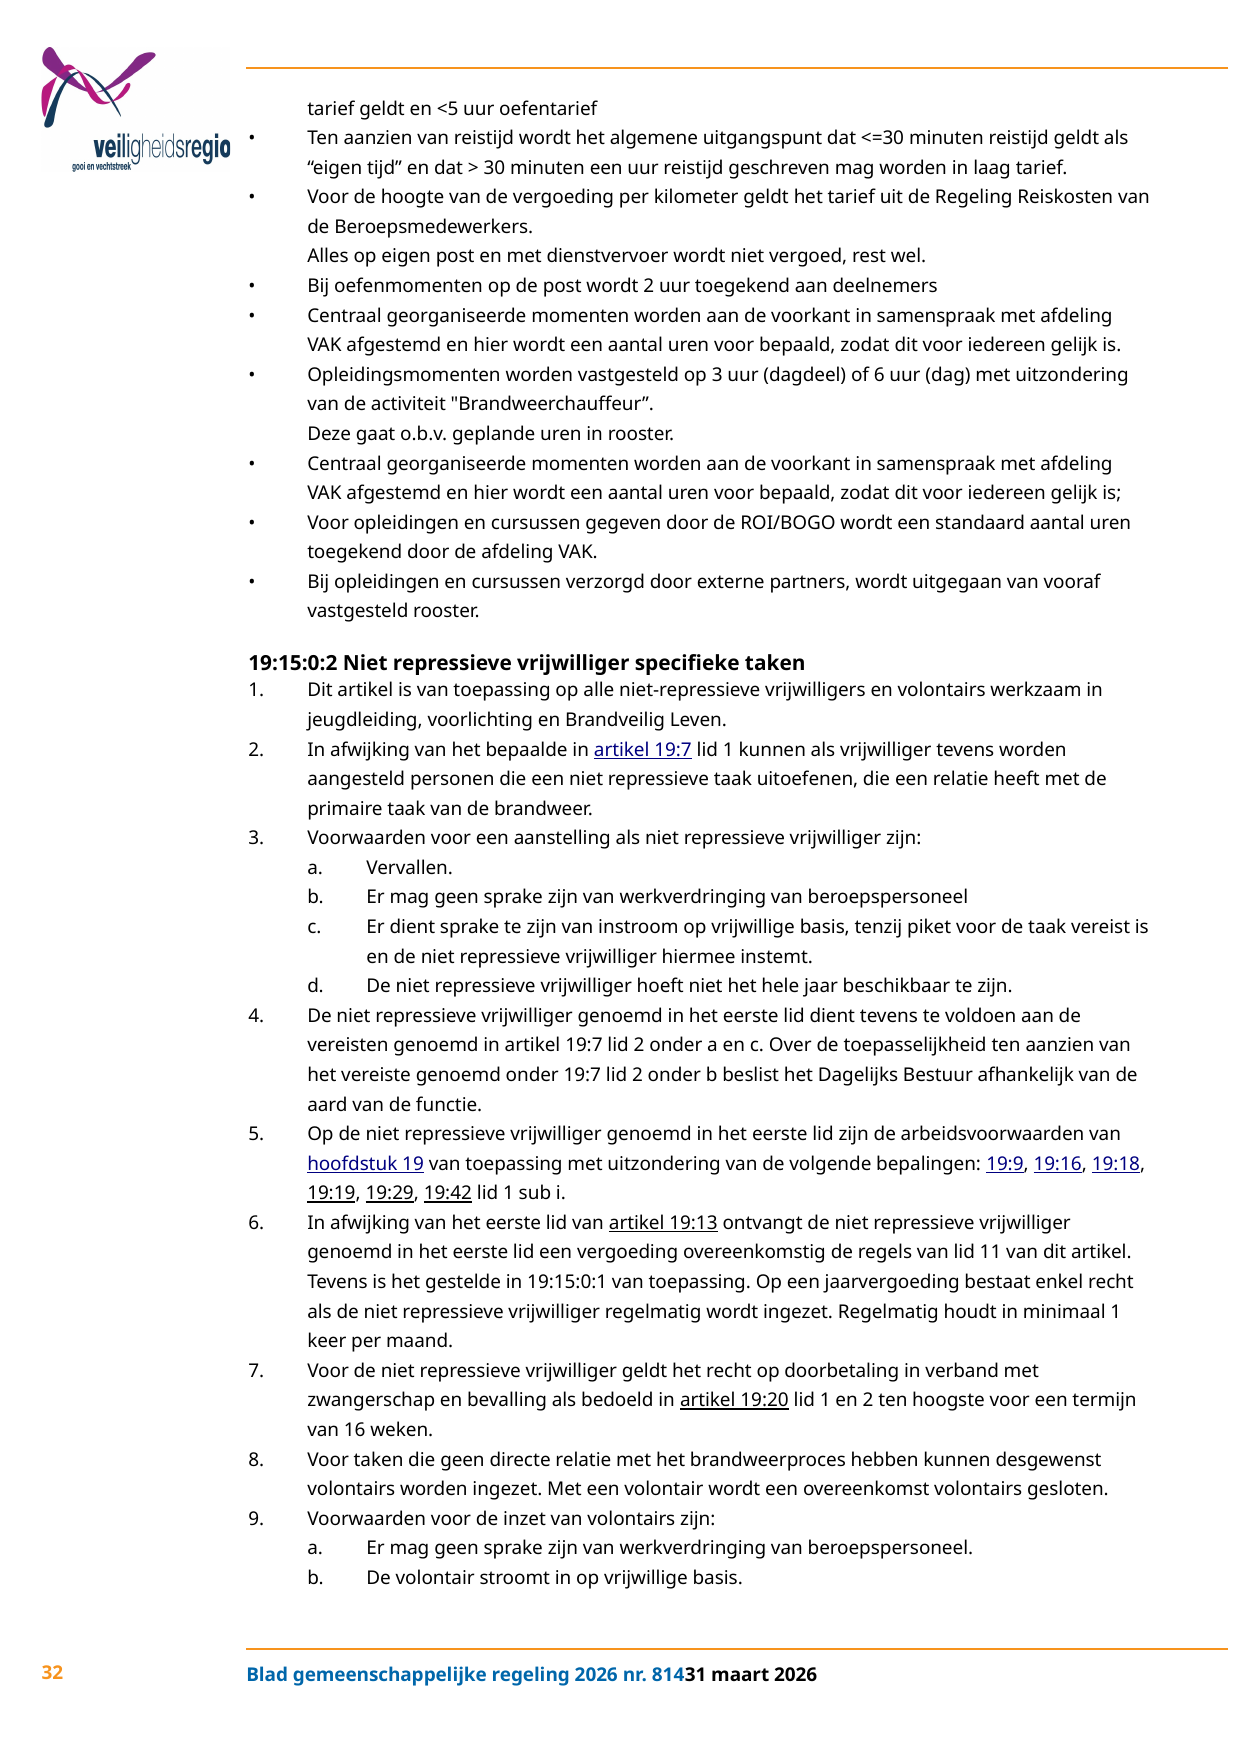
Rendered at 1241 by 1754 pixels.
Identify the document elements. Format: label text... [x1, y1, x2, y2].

list Voor de niet repressieve vrijwilliger geldt het recht op doorbetaling in verband met zwangerschap en bevalling als bedoeld in artikel 19:20 lid 1 en 2 ten hoogste voor een termijn van 16 weken. [248, 1357, 1152, 1442]
list De volontair stroomt in op vrijwillige basis. [307, 1564, 1152, 1590]
list Er mag geen sprake zijn van werkverdringing van beroepspersoneel. [307, 1534, 1152, 1560]
list De niet repressieve vrijwilliger hoeft niet het hele jaar beschikbaar te zijn. [307, 972, 1152, 998]
list Bij oefenmomenten op de post wordt 2 uur toegekend aan deelnemers [248, 272, 1152, 298]
list In afwijking van het eerste lid van artikel 19:13 ontvangt de niet repressieve vrijwilliger genoemd in het eerste lid een vergoeding overeenkomstig de regels van lid 11 van dit artikel. Tevens is het gestelde in 19:15:0:1 van toepassing. Op een jaarvergoeding bestaat enkel recht als de niet repressieve vrijwilliger regelmatig wordt ingezet. Regelmatig houdt in minimaal 1 keer per maand. [248, 1209, 1152, 1353]
list Er dient sprake te zijn van instroom op vrijwillige basis, tenzij piket voor de taak vereist is en de niet repressieve vrijwilliger hiermee instemt. [307, 913, 1152, 968]
list tarief geldt en <5 uur oefentarief [248, 95, 1152, 121]
list De niet repressieve vrijwilliger genoemd in het eerste lid dient tevens te voldoen aan de vereisten genoemd in artikel 19:7 lid 2 onder a en c. Over de toepasselijkheid ten aanzien van het vereiste genoemd onder 19:7 lid 2 onder b beslist het Dagelijks Bestuur afhankelijk van de aard van de functie. [248, 1002, 1152, 1116]
list Voorwaarden voor een aanstelling als niet repressieve vrijwilliger zijn: [248, 824, 1152, 850]
list Ten aanzien van reistijd wordt het algemene uitgangspunt dat <=30 minuten reistijd geldt als “eigen tijd” en dat > 30 minuten een uur reistijd geschreven mag worden in laag tarief. [248, 124, 1152, 180]
list Voor opleidingen en cursussen gegeven door de ROI/BOGO wordt een standaard aantal uren toegekend door de afdeling VAK. [248, 509, 1152, 564]
list Alles op eigen post en met dienstvervoer wordt niet vergoed, rest wel. [248, 243, 1152, 268]
list Er mag geen sprake zijn van werkverdringing van beroepspersoneel [307, 884, 1152, 909]
list Vervallen. [307, 854, 1152, 880]
list Op de niet repressieve vrijwilliger genoemd in het eerste lid zijn de arbeidsvoorwaarden van hoofdstuk 19 van toepassing met uitzondering van de volgende bepalingen: 19:9, 19:16, 19:18, 19:19, 19:29, 19:42 lid 1 sub i. [248, 1120, 1152, 1205]
list Opleidingsmomenten worden vastgesteld op 3 uur (dagdeel) of 6 uur (dag) met uitzondering van de activiteit "Brandweerchauffeur”. [248, 361, 1152, 416]
list Voorwaarden voor de inzet van volontairs zijn: [248, 1505, 1152, 1531]
list Voor taken die geen directe relatie met het brandweerproces hebben kunnen desgewenst volontairs worden ingezet. Met een volontair wordt een overeenkomst volontairs gesloten. [248, 1446, 1152, 1501]
list Centraal georganiseerde momenten worden aan de voorkant in samenspraak met afdeling VAK afgestemd en hier wordt een aantal uren voor bepaald, zodat dit voor iedereen gelijk is; [248, 450, 1152, 505]
list In afwijking van het bepaalde in artikel 19:7 lid 1 kunnen als vrijwilliger tevens worden aangesteld personen die een niet repressieve taak uitoefenen, die een relatie heeft met de primaire taak van de brandweer. [248, 736, 1152, 821]
picture [41, 47, 231, 172]
list Centraal georganiseerde momenten worden aan de voorkant in samenspraak met afdeling VAK afgestemd en hier wordt een aantal uren voor bepaald, zodat dit voor iedereen gelijk is. [248, 302, 1152, 357]
list Deze gaat o.b.v. geplande uren in rooster. [248, 420, 1152, 446]
list Voor de hoogte van de vergoeding per kilometer geldt het tarief uit de Regeling Reiskosten van de Beroepsmedewerkers. [248, 183, 1152, 239]
list Bij opleidingen en cursussen verzorgd door externe partners, wordt uitgegaan van vooraf vastgesteld rooster. [248, 568, 1152, 623]
list Dit artikel is van toepassing op alle niet-repressieve vrijwilligers en volontairs werkzaam in jeugdleiding, voorlichting en Brandveilig Leven. [248, 677, 1152, 732]
text 19:15:0:2 Niet repressieve vrijwilliger specifieke taken [248, 648, 1152, 677]
